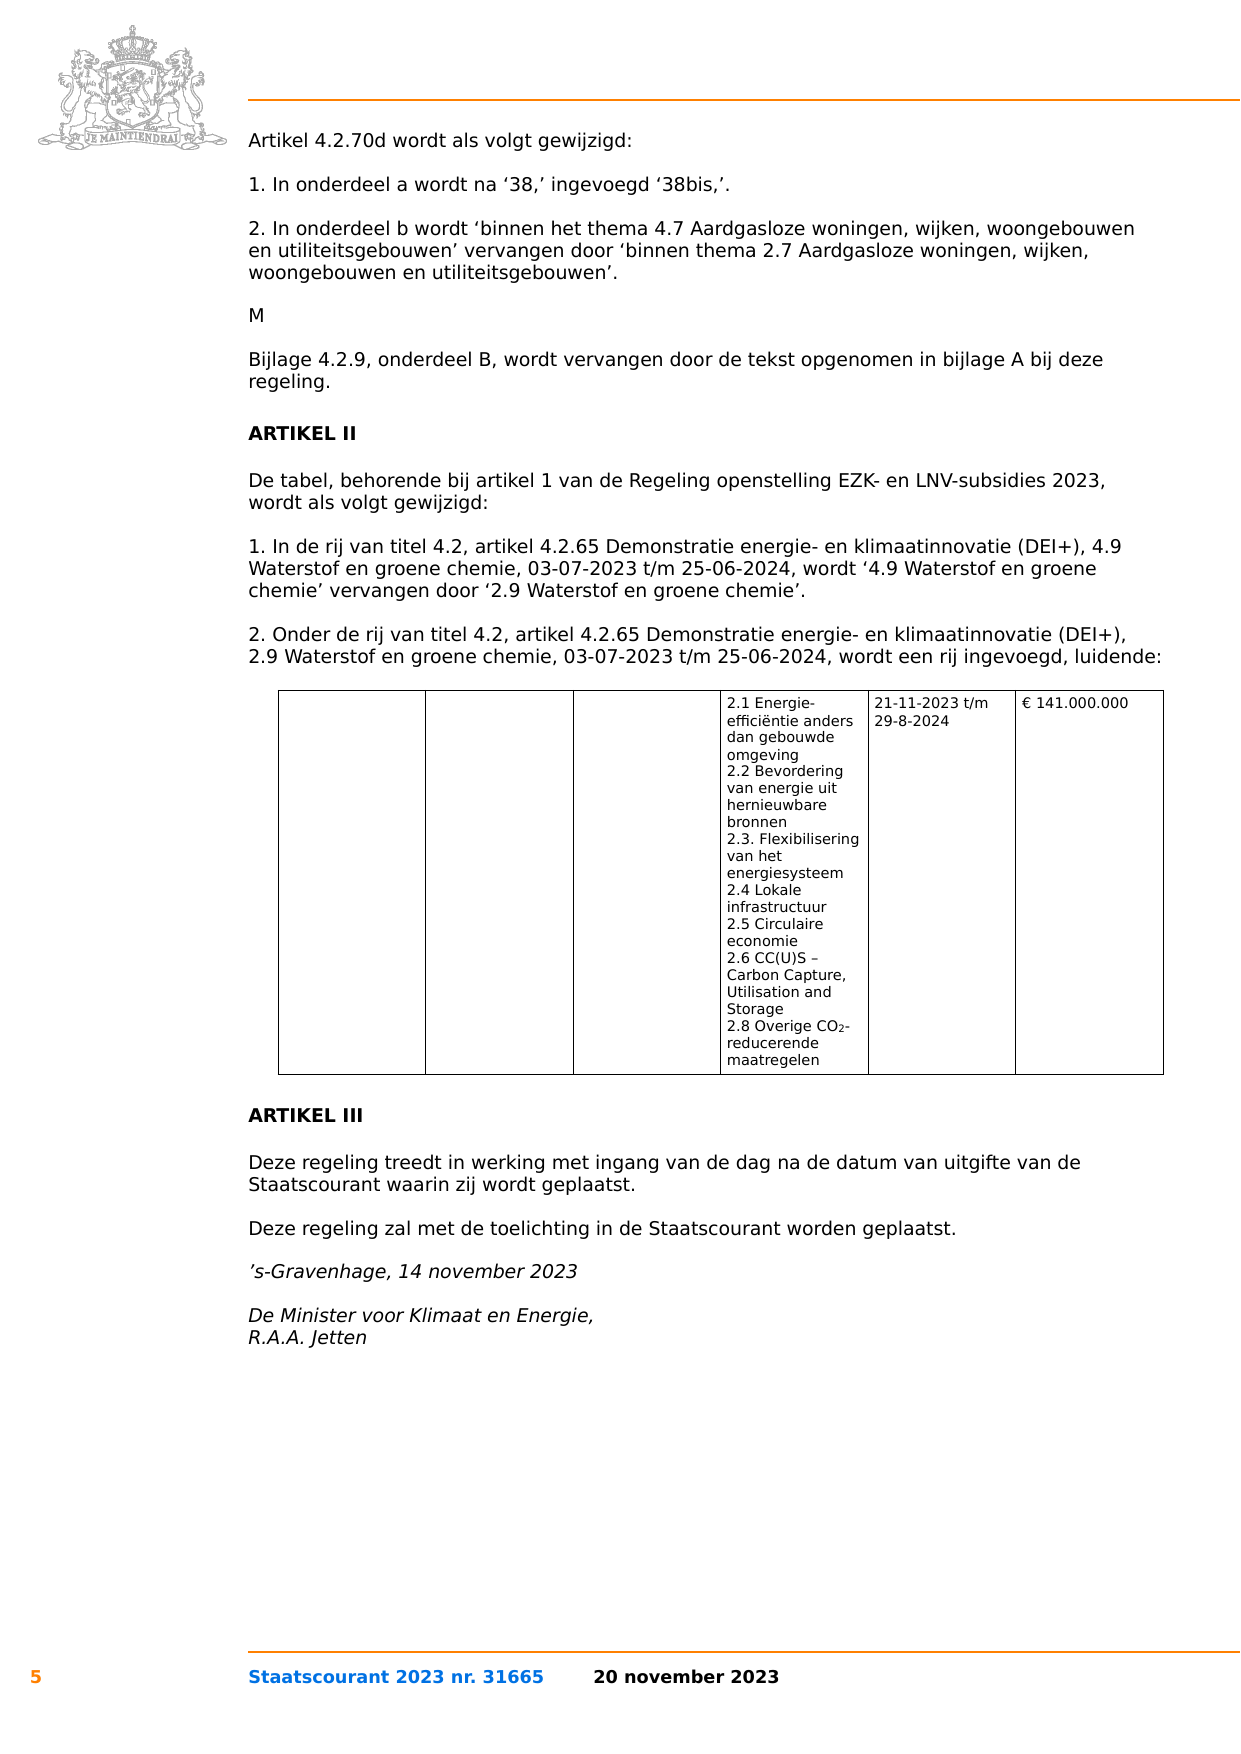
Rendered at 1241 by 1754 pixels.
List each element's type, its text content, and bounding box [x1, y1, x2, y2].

text M [248, 305, 1163, 327]
text De Minister voor Klimaat en Energie, R.A.A. Jetten [248, 1305, 1163, 1349]
subtitle ARTIKEL III [248, 1105, 1163, 1127]
table_header 21-11-2023 t/m 29-8-2024 [869, 691, 1015, 1074]
text 1. In de rij van titel 4.2, artikel 4.2.65 Demonstratie energie- en klimaatinnovatie (DEI+), 4.9 Waterstof en groene chemie, 03-07-2023 t/m 25-06-2024, wordt ‘4.9 Waterstof en groene chemie’ vervangen door ‘2.9 Waterstof en groene chemie’. [248, 536, 1163, 602]
picture [38, 25, 227, 150]
text 2. In onderdeel b wordt ‘binnen het thema 4.7 Aardgasloze woningen, wijken, woongebouwen en utiliteitsgebouwen’ vervangen door ‘binnen thema 2.7 Aardgasloze woningen, wijken, woongebouwen en utiliteitsgebouwen’. [248, 218, 1163, 283]
table_header [574, 691, 720, 1074]
text Bijlage 4.2.9, onderdeel B, wordt vervangen door de tekst opgenomen in bijlage A bij deze regeling. [248, 349, 1163, 393]
table_header € 141.000.000 [1016, 691, 1163, 1074]
table_header [426, 691, 573, 1074]
table_header 2.1 Energie-efficiëntie anders dan gebouwde omgeving 2.2 Bevordering van energie uit hernieuwbare bronnen 2.3. Flexibilisering van het energiesysteem 2.4 Lokale infrastructuur 2.5 Circulaire economie 2.6 CC(U)S – Carbon Capture, Utilisation and Storage 2.8 Overige CO2-reducerende maatregelen [721, 691, 868, 1074]
text Deze regeling treedt in werking met ingang van de dag na de datum van uitgifte van de Staatscourant waarin zij wordt geplaatst. [248, 1152, 1163, 1196]
text 2. Onder de rij van titel 4.2, artikel 4.2.65 Demonstratie energie- en klimaatinnovatie (DEI+), 2.9 Waterstof en groene chemie, 03-07-2023 t/m 25-06-2024, wordt een rij ingevoegd, luidende: [248, 624, 1163, 668]
text De tabel, behorende bij artikel 1 van de Regeling openstelling EZK- en LNV-subsidies 2023, wordt als volgt gewijzigd: [248, 470, 1163, 514]
text 1. In onderdeel a wordt na ‘38,’ ingevoegd ‘38bis,’. [248, 174, 1163, 196]
subtitle ARTIKEL II [248, 423, 1163, 445]
text Artikel 4.2.70d wordt als volgt gewijzigd: [248, 130, 1163, 152]
table_header [279, 691, 425, 1074]
text Deze regeling zal met de toelichting in de Staatscourant worden geplaatst. [248, 1217, 1163, 1239]
text ’s-Gravenhage, 14 november 2023 [248, 1261, 1163, 1283]
